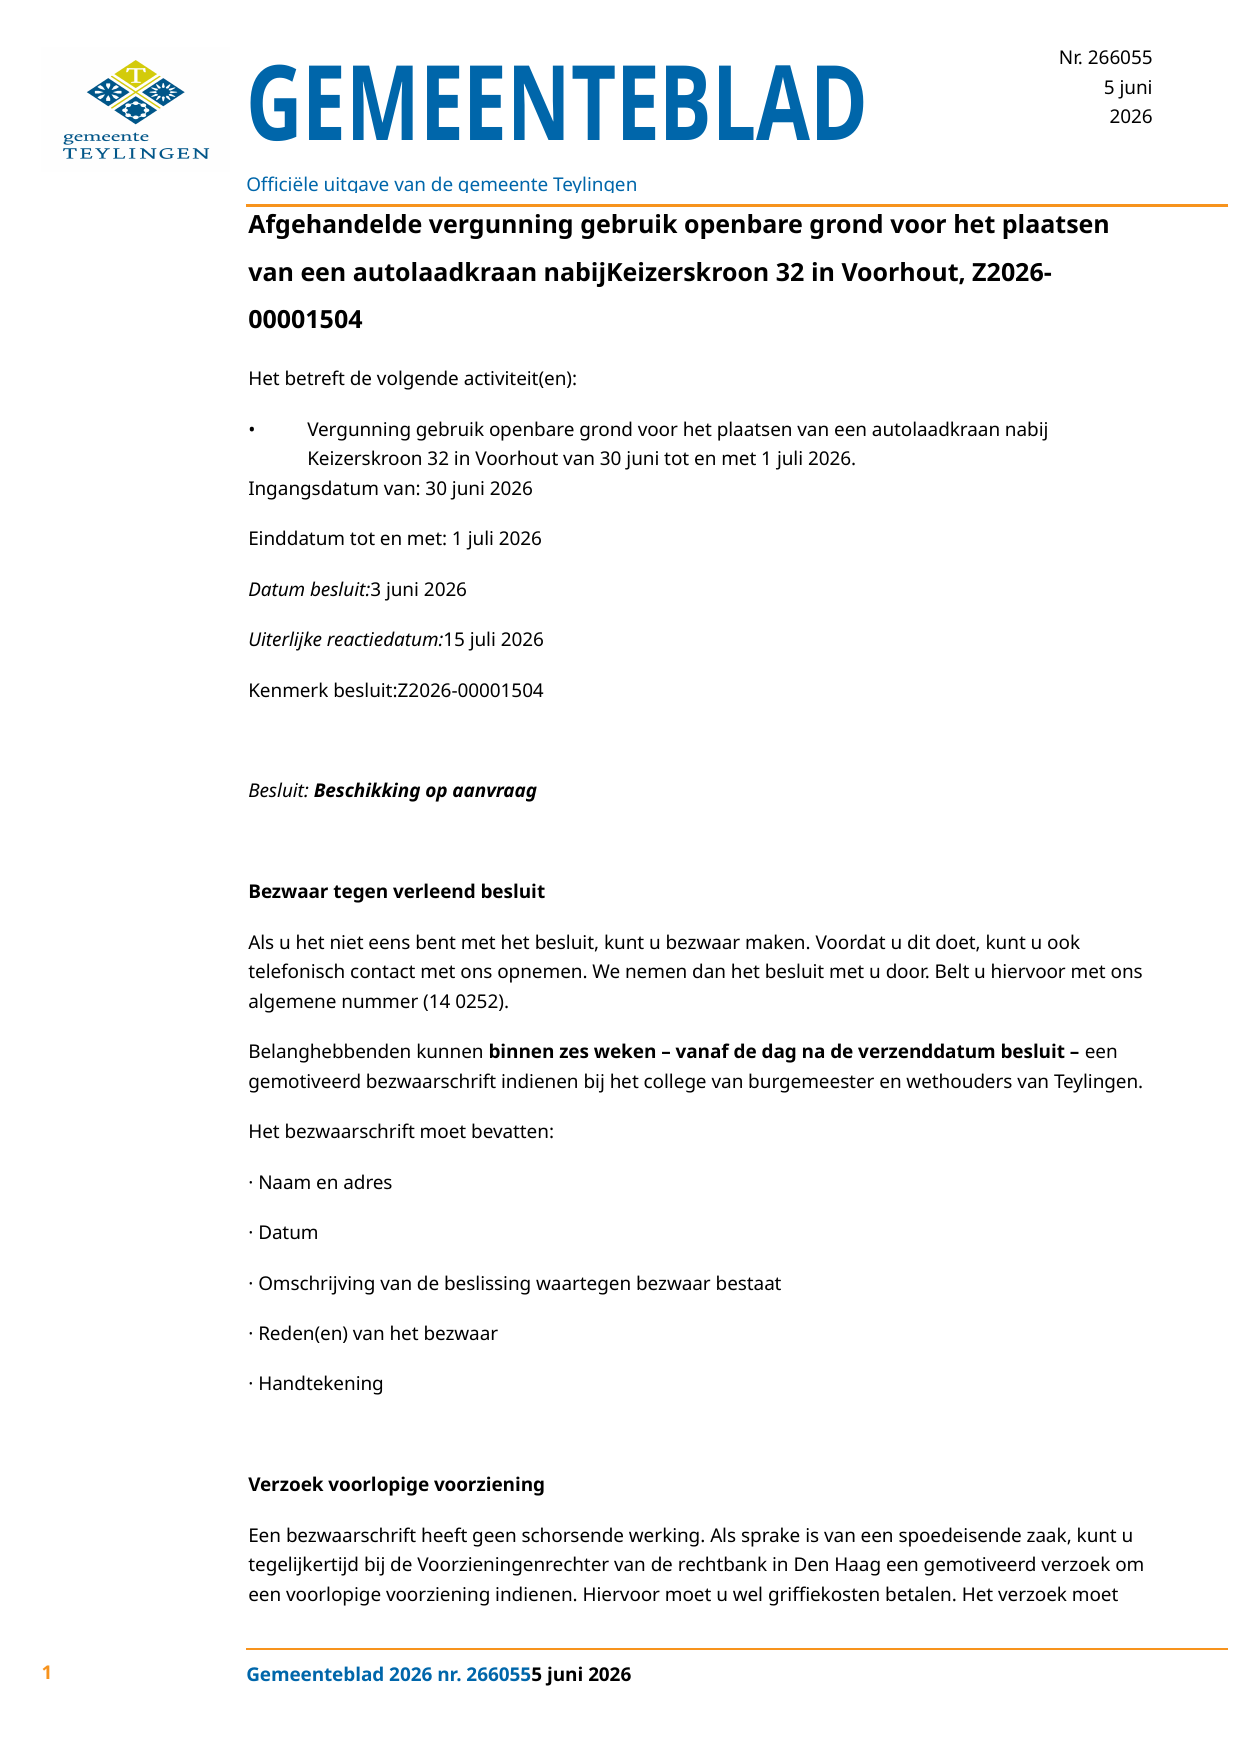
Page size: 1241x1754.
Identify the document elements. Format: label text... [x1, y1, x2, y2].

text Als u het niet eens bent met het besluit, kunt u bezwaar maken. Voordat u dit doet, kunt u ook telefonisch contact met ons opnemen. We nemen dan het besluit met u door. Belt u hiervoor met ons algemene nummer (14 0252). [248, 929, 1152, 1014]
text · Naam en adres [248, 1169, 1152, 1194]
picture [41, 47, 231, 172]
text Ingangsdatum van: 30 juni 2026 [248, 475, 1152, 501]
text · Handtekening [248, 1371, 1152, 1396]
text Verzoek voorlopige voorziening [248, 1471, 1152, 1497]
text Datum besluit:3 juni 2026 [248, 576, 1152, 602]
text Afgehandelde vergunning gebruik openbare grond voor het plaatsen van een autolaadkraan nabijKeizerskroon 32 in Voorhout, Z2026-00001504 [248, 207, 1152, 336]
list Vergunning gebruik openbare grond voor het plaatsen van een autolaadkraan nabij Keizerskroon 32 in Voorhout van 30 juni tot en met 1 juli 2026. [248, 416, 1152, 471]
text Besluit: Beschikking op aanvraag [248, 778, 1152, 803]
text Kenmerk besluit:Z2026-00001504 [248, 677, 1152, 702]
text Uiterlijke reactiedatum:15 juli 2026 [248, 626, 1152, 652]
text · Datum [248, 1219, 1152, 1245]
text · Omschrijving van de beslissing waartegen bezwaar bestaat [248, 1270, 1152, 1295]
text Het bezwaarschrift moet bevatten: [248, 1118, 1152, 1144]
text · Reden(en) van het bezwaar [248, 1320, 1152, 1346]
text Einddatum tot en met: 1 juli 2026 [248, 526, 1152, 551]
text Belanghebbenden kunnen binnen zes weken – vanaf de dag na de verzenddatum besluit – een gemotiveerd bezwaarschrift indienen bij het college van burgemeester en wethouders van Teylingen. [248, 1038, 1152, 1094]
text Het betreft de volgende activiteit(en): [248, 366, 1152, 391]
text Bezwaar tegen verleend besluit [248, 878, 1152, 904]
text Een bezwaarschrift heeft geen schorsende werking. Als sprake is van een spoedeisende zaak, kunt u tegelijkertijd bij de Voorzieningenrechter van de rechtbank in Den Haag een gemotiveerd verzoek om een voorlopige voorziening indienen. Hiervoor moet u wel griffiekosten betalen. Het verzoek moet [248, 1522, 1152, 1607]
